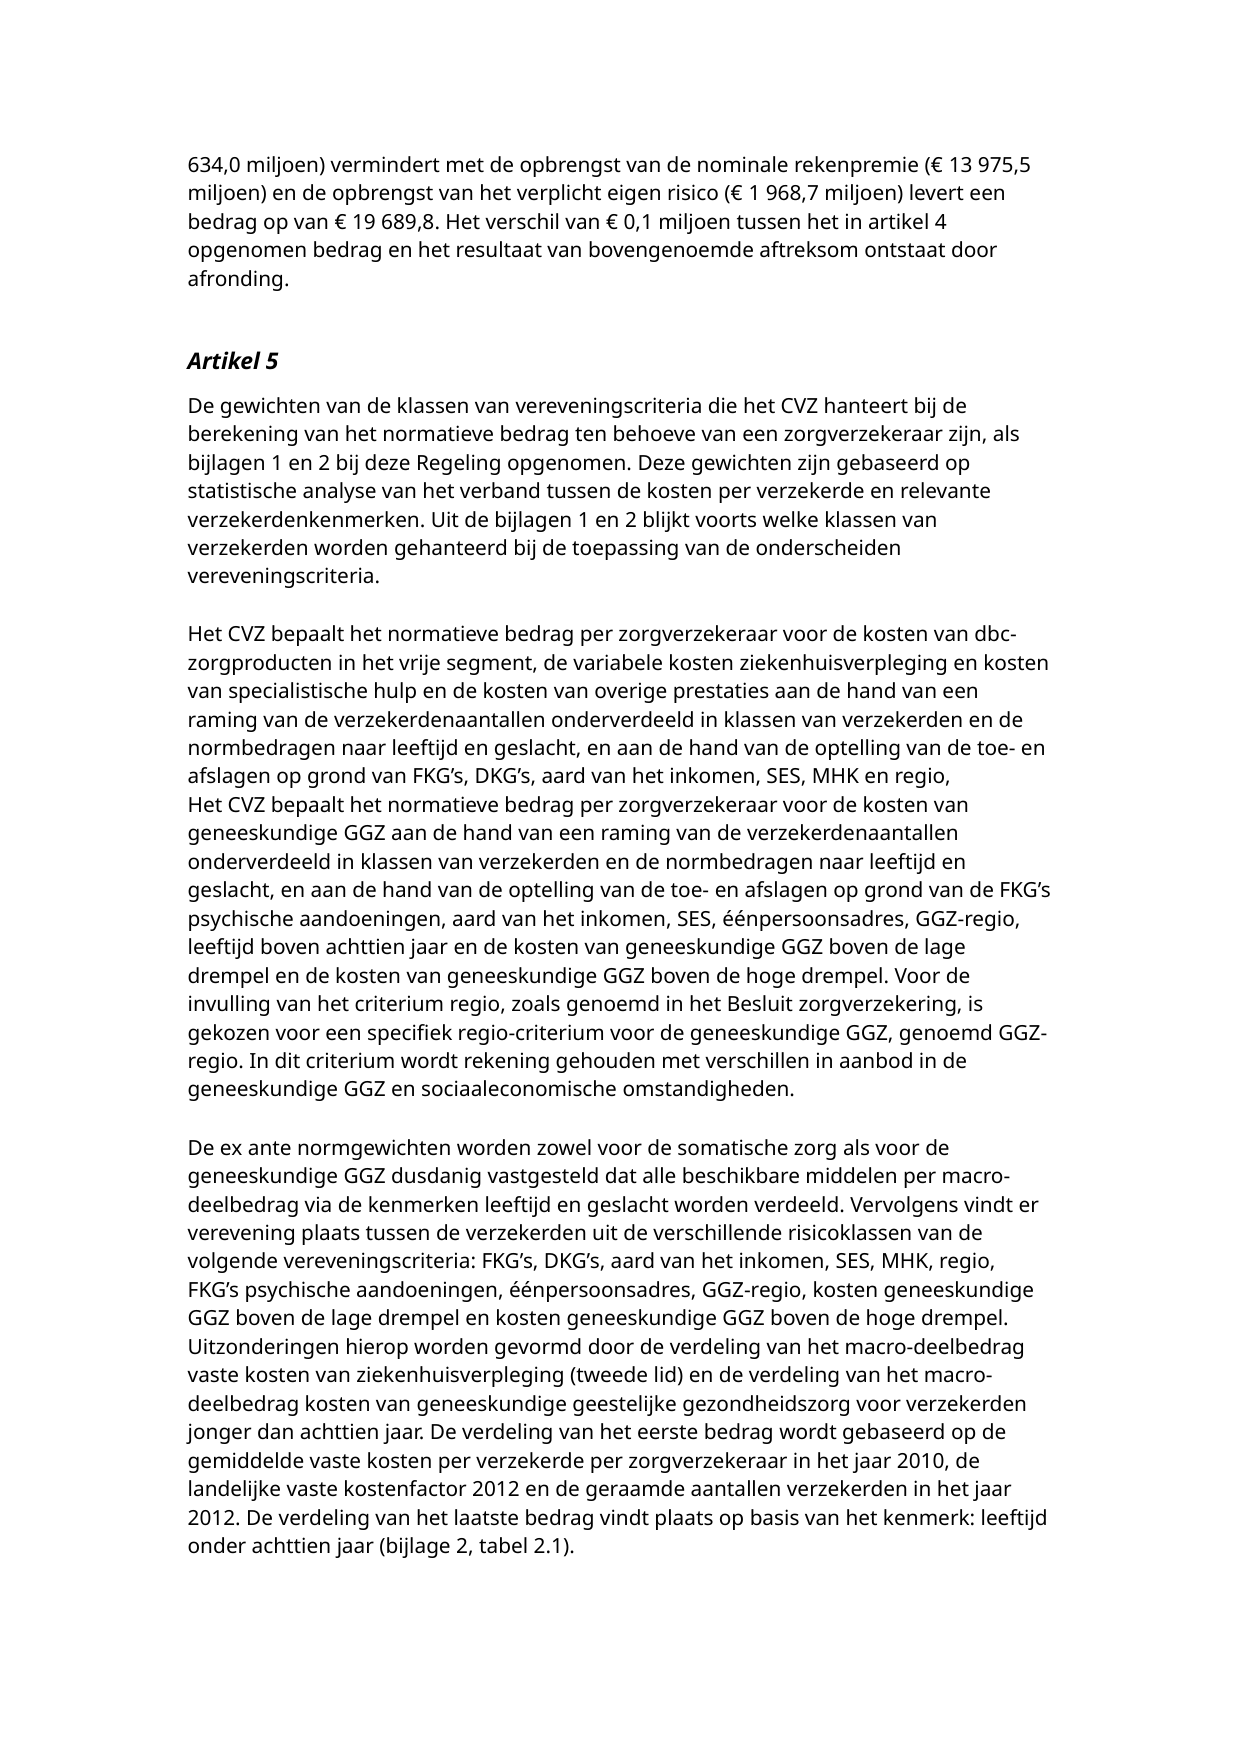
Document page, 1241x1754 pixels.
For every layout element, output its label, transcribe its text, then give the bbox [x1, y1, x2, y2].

text De ex ante normgewichten worden zowel voor de somatische zorg als voor de geneeskundige GGZ dusdanig vastgesteld dat alle beschikbare middelen per macro-deelbedrag via de kenmerken leeftijd en geslacht worden verdeeld. Vervolgens vindt er verevening plaats tussen de verzekerden uit de verschillende risicoklassen van de volgende vereveningscriteria: FKG’s, DKG’s, aard van het inkomen, SES, MHK, regio, FKG’s psychische aandoeningen, éénpersoonsadres, GGZ-regio, kosten geneeskundige GGZ boven de lage drempel en kosten geneeskundige GGZ boven de hoge drempel. Uitzonderingen hierop worden gevormd door de verdeling van het macro-deelbedrag vaste kosten van ziekenhuisverpleging (tweede lid) en de verdeling van het macro-deelbedrag kosten van geneeskundige geestelijke gezondheidszorg voor verzekerden jonger dan achttien jaar. De verdeling van het eerste bedrag wordt gebaseerd op de gemiddelde vaste kosten per verzekerde per zorgverzekeraar in het jaar 2010, de landelijke vaste kostenfactor 2012 en de geraamde aantallen verzekerden in het jaar 2012. De verdeling van het laatste bedrag vindt plaats op basis van het kenmerk: leeftijd onder achttien jaar (bijlage 2, tabel 2.1). [187, 1133, 1053, 1559]
text 634,0 miljoen) vermindert met de opbrengst van de nominale rekenpremie (€ 13 975,5 miljoen) en de opbrengst van het verplicht eigen risico (€ 1 968,7 miljoen) levert een bedrag op van € 19 689,8. Het verschil van € 0,1 miljoen tussen het in artikel 4 opgenomen bedrag en het resultaat van bovengenoemde aftreksom ontstaat door afronding. [187, 150, 1053, 292]
text De gewichten van de klassen van vereveningscriteria die het CVZ hanteert bij de berekening van het normatieve bedrag ten behoeve van een zorgverzekeraar zijn, als bijlagen 1 en 2 bij deze Regeling opgenomen. Deze gewichten zijn gebaseerd op statistische analyse van het verband tussen de kosten per verzekerde en relevante verzekerdenkenmerken. Uit de bijlagen 1 en 2 blijkt voorts welke klassen van verzekerden worden gehanteerd bij de toepassing van de onderscheiden vereveningscriteria. [187, 391, 1053, 590]
text Het CVZ bepaalt het normatieve bedrag per zorgverzekeraar voor de kosten van dbc-zorgproducten in het vrije segment, de variabele kosten ziekenhuisverpleging en kosten van specialistische hulp en de kosten van overige prestaties aan de hand van een raming van de verzekerdenaantallen onderverdeeld in klassen van verzekerden en de normbedragen naar leeftijd en geslacht, en aan de hand van de optelling van de toe- en afslagen op grond van FKG’s, DKG’s, aard van het inkomen, SES, MHK en regio, [187, 619, 1053, 790]
subtitle Artikel 5 [187, 345, 1053, 376]
text Het CVZ bepaalt het normatieve bedrag per zorgverzekeraar voor de kosten van geneeskundige GGZ aan de hand van een raming van de verzekerdenaantallen onderverdeeld in klassen van verzekerden en de normbedragen naar leeftijd en geslacht, en aan de hand van de optelling van de toe- en afslagen op grond van de FKG’s psychische aandoeningen, aard van het inkomen, SES, éénpersoonsadres, GGZ-regio, leeftijd boven achttien jaar en de kosten van geneeskundige GGZ boven de lage drempel en de kosten van geneeskundige GGZ boven de hoge drempel. Voor de invulling van het criterium regio, zoals genoemd in het Besluit zorgverzekering, is gekozen voor een specifiek regio-criterium voor de geneeskundige GGZ, genoemd GGZ-regio. In dit criterium wordt rekening gehouden met verschillen in aanbod in de geneeskundige GGZ en sociaaleconomische omstandigheden. [187, 790, 1053, 1103]
